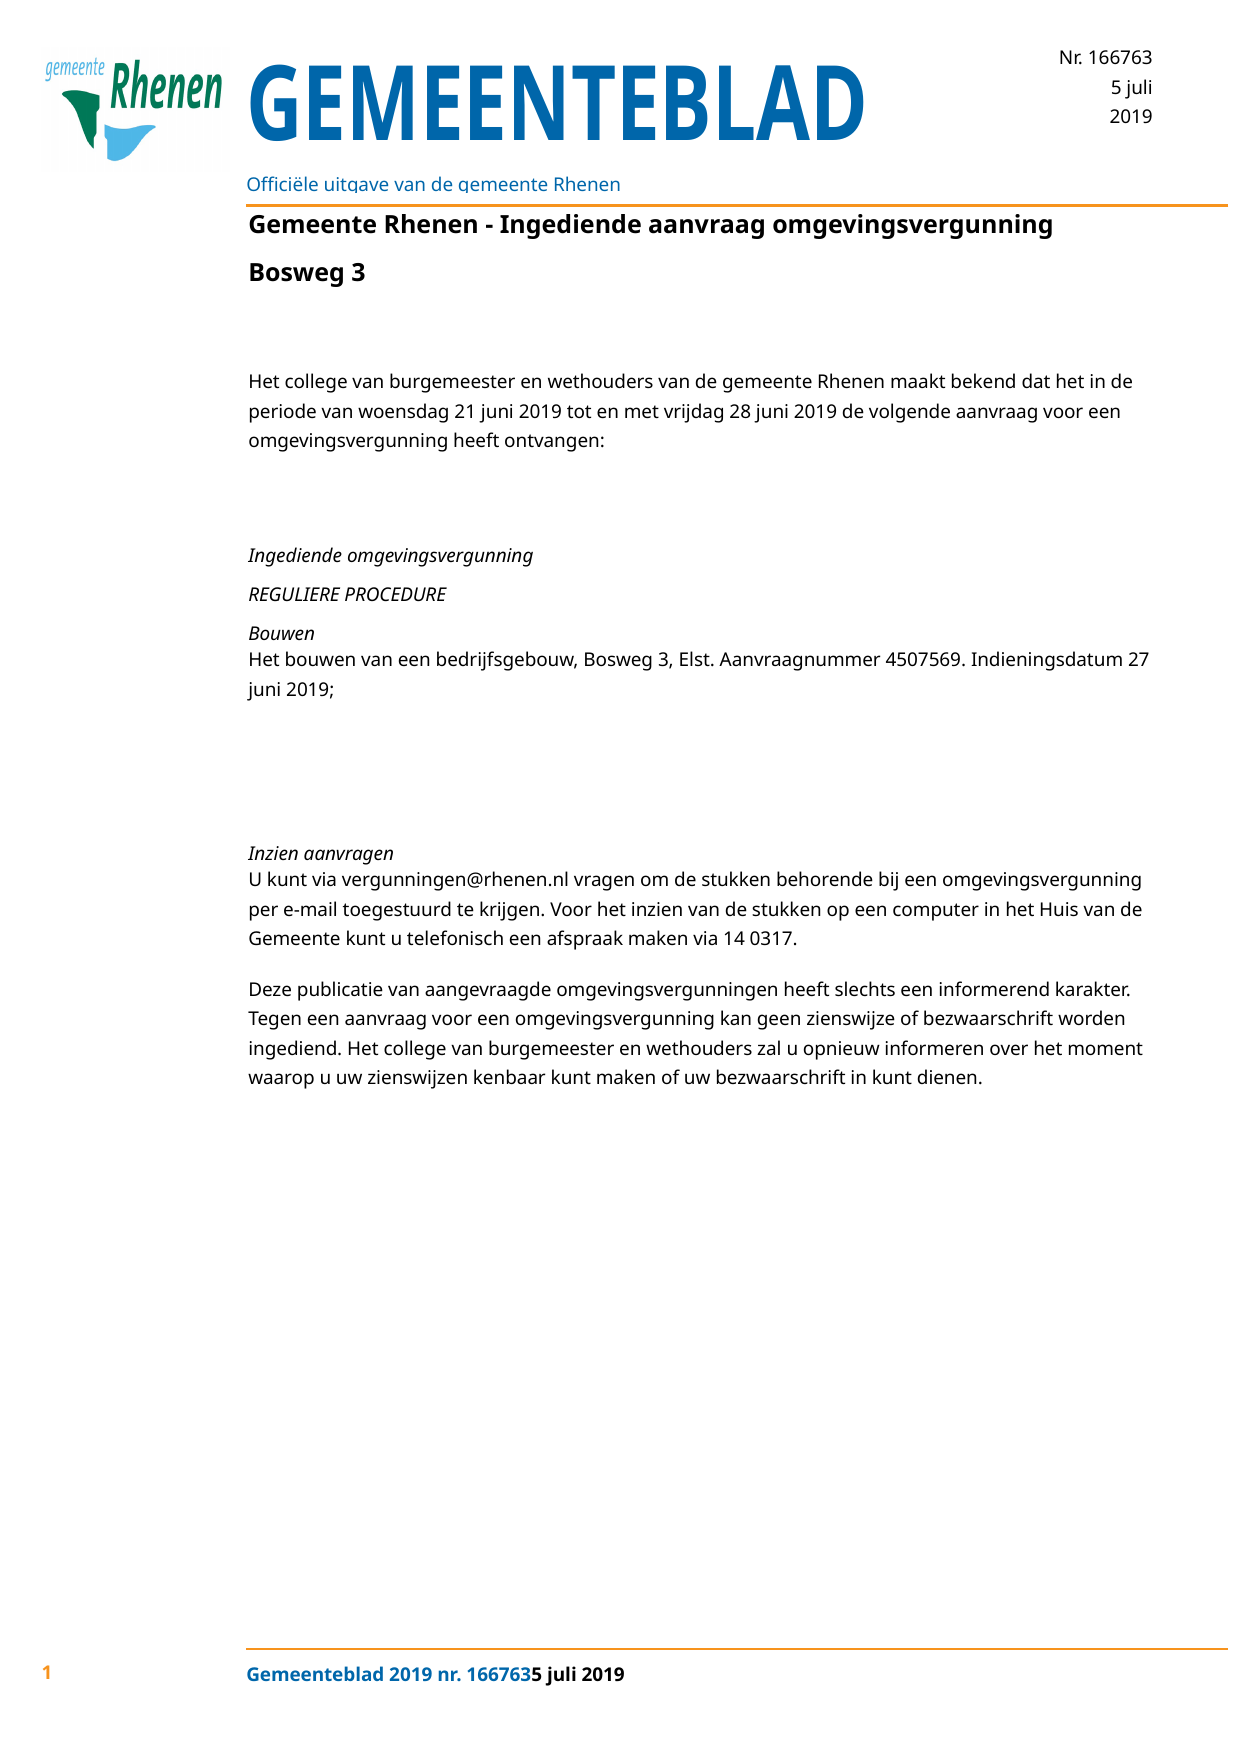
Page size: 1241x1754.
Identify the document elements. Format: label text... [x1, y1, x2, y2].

text Inzien aanvragen [248, 841, 1152, 866]
text Het college van burgemeester en wethouders van de gemeente Rhenen maakt bekend dat het in de periode van woensdag 21 juni 2019 tot en met vrijdag 28 juni 2019 de volgende aanvraag voor een omgevingsvergunning heeft ontvangen: [248, 368, 1152, 453]
picture [41, 47, 231, 172]
text Gemeente Rhenen - Ingediende aanvraag omgevingsvergunning Bosweg 3 [248, 207, 1152, 288]
text Deze publicatie van aangevraagde omgevingsvergunningen heeft slechts een informerend karakter. Tegen een aanvraag voor een omgevingsvergunning kan geen zienswijze of bezwaarschrift worden ingediend. Het college van burgemeester en wethouders zal u opnieuw informeren over het moment waarop u uw zienswijzen kenbaar kunt maken of uw bezwaarschrift in kunt dienen. [248, 976, 1152, 1090]
text Ingediende omgevingsvergunning [248, 542, 1152, 568]
text Het bouwen van een bedrijfsgebouw, Bosweg 3, Elst. Aanvraagnummer 4507569. Indieningsdatum 27 juni 2019; [248, 646, 1152, 701]
text REGULIERE PROCEDURE [248, 581, 1152, 607]
text U kunt via vergunningen@rhenen.nl vragen om de stukken behorende bij een omgevingsvergunning per e-mail toegestuurd te krijgen. Voor het inzien van de stukken op een computer in het Huis van de Gemeente kunt u telefonisch een afspraak maken via 14 0317. [248, 866, 1152, 951]
text Bouwen [248, 620, 1152, 646]
